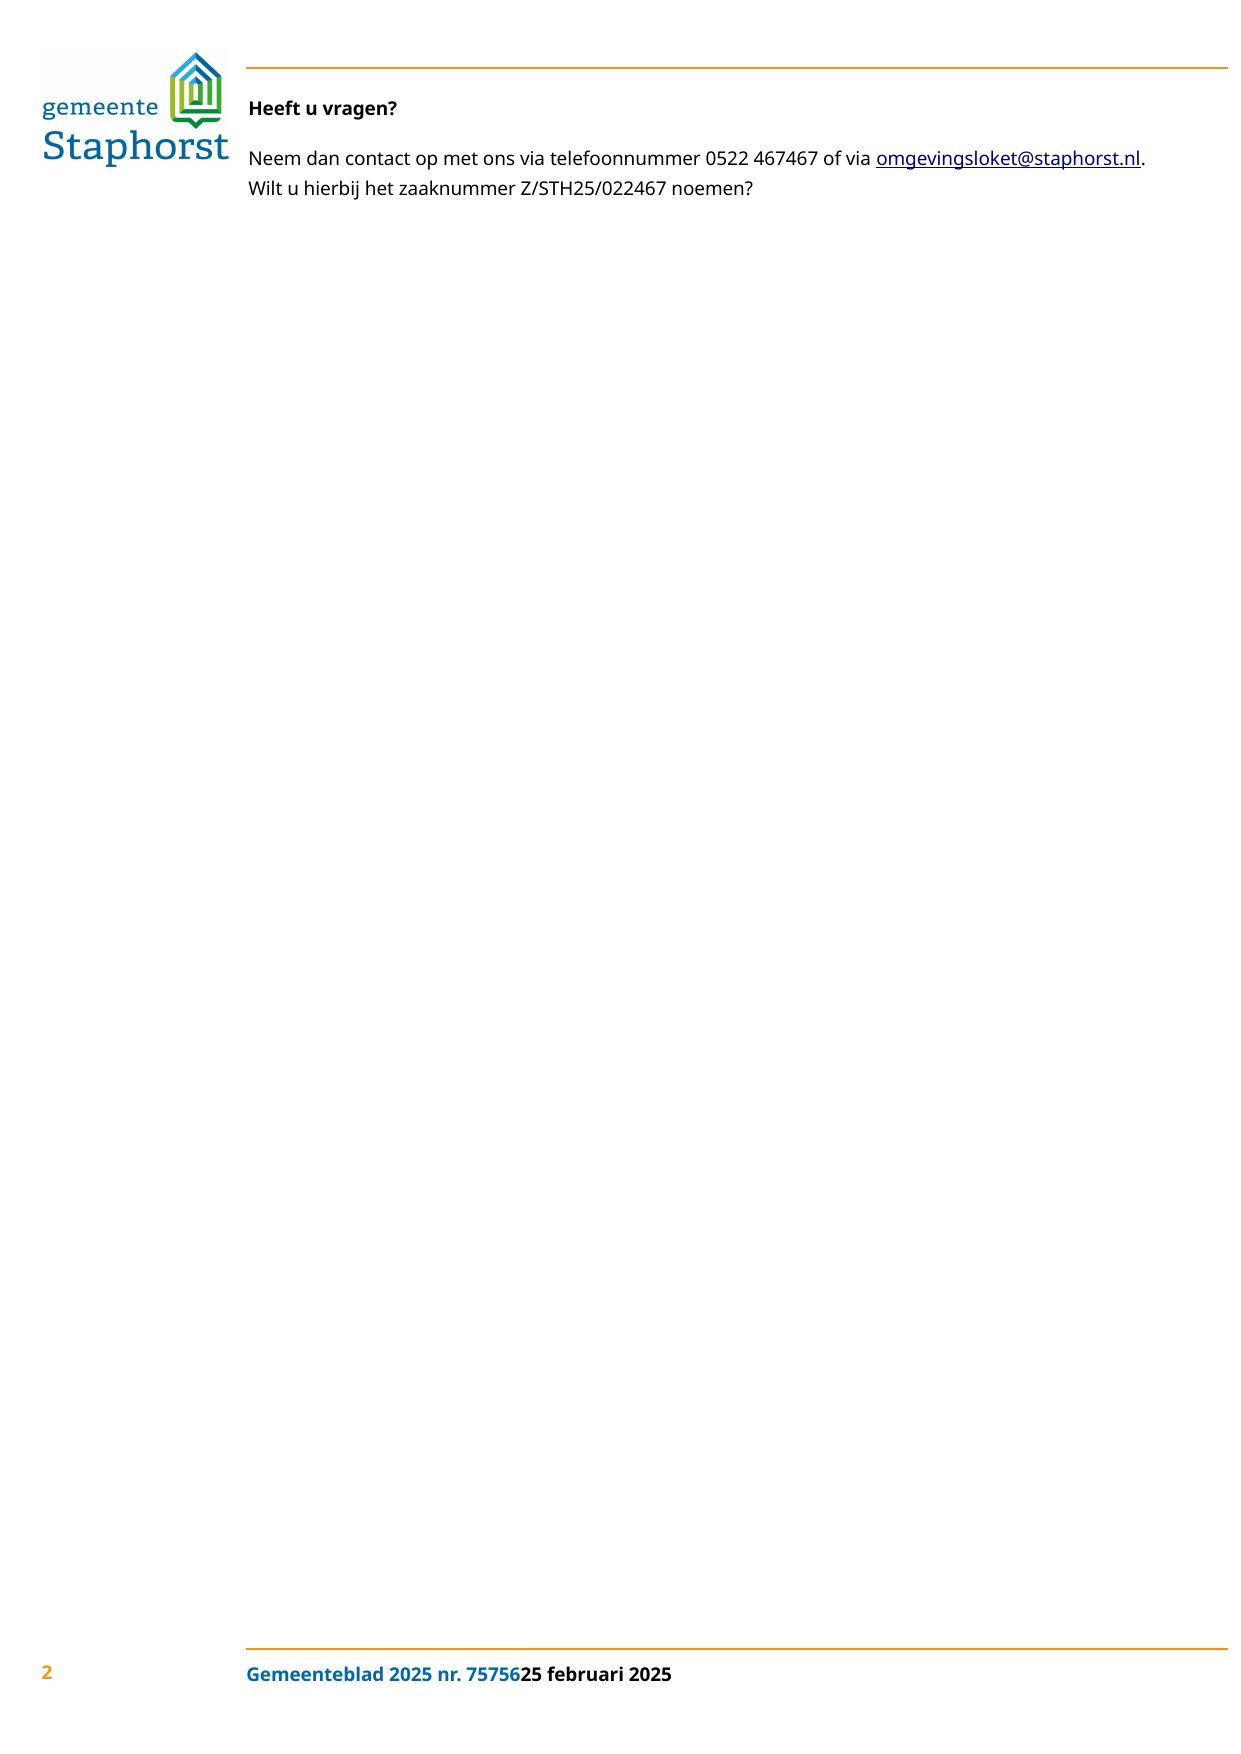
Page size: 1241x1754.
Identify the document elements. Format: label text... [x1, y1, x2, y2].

text Neem dan contact op met ons via telefoonnummer 0522 467467 of via omgevingsloket@staphorst.nl. Wilt u hierbij het zaaknummer Z/STH25/022467 noemen? [248, 145, 1152, 201]
text Heeft u vragen? [248, 95, 1152, 121]
picture [41, 47, 231, 172]
